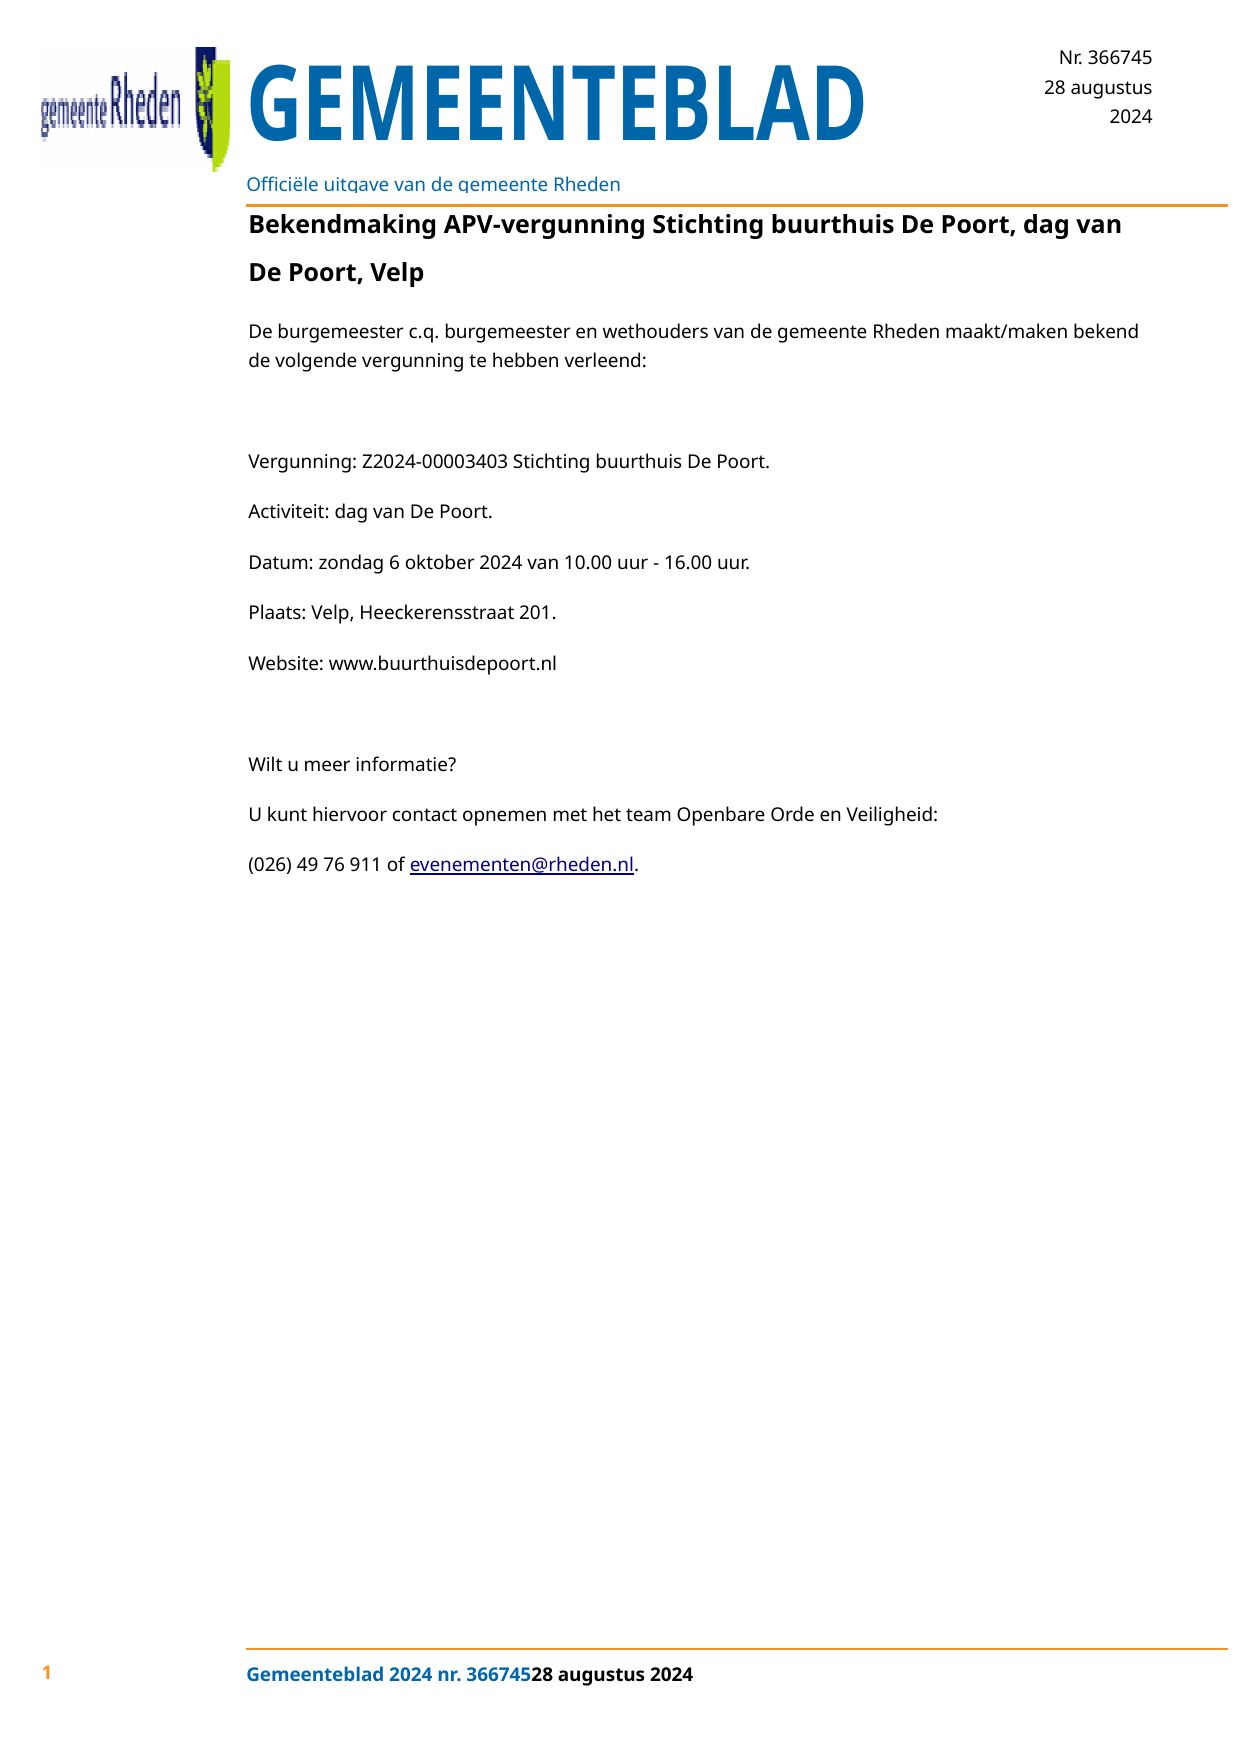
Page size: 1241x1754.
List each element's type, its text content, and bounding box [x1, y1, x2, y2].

text Activiteit: dag van De Poort. [248, 499, 1152, 524]
text Plaats: Velp, Heeckerensstraat 201. [248, 599, 1152, 625]
text Bekendmaking APV-vergunning Stichting buurthuis De Poort, dag van De Poort, Velp [248, 207, 1152, 288]
text Wilt u meer informatie? [248, 751, 1152, 777]
text De burgemeester c.q. burgemeester en wethouders van de gemeente Rheden maakt/maken bekend de volgende vergunning te hebben verleend: [248, 318, 1152, 373]
text (026) 49 76 911 of evenementen@rheden.nl. [248, 852, 1152, 877]
text U kunt hiervoor contact opnemen met het team Openbare Orde en Veiligheid: [248, 801, 1152, 827]
text Website: www.buurthuisdepoort.nl [248, 650, 1152, 676]
text Datum: zondag 6 oktober 2024 van 10.00 uur - 16.00 uur. [248, 549, 1152, 575]
picture [41, 47, 231, 172]
text Vergunning: Z2024-00003403 Stichting buurthuis De Poort. [248, 448, 1152, 474]
